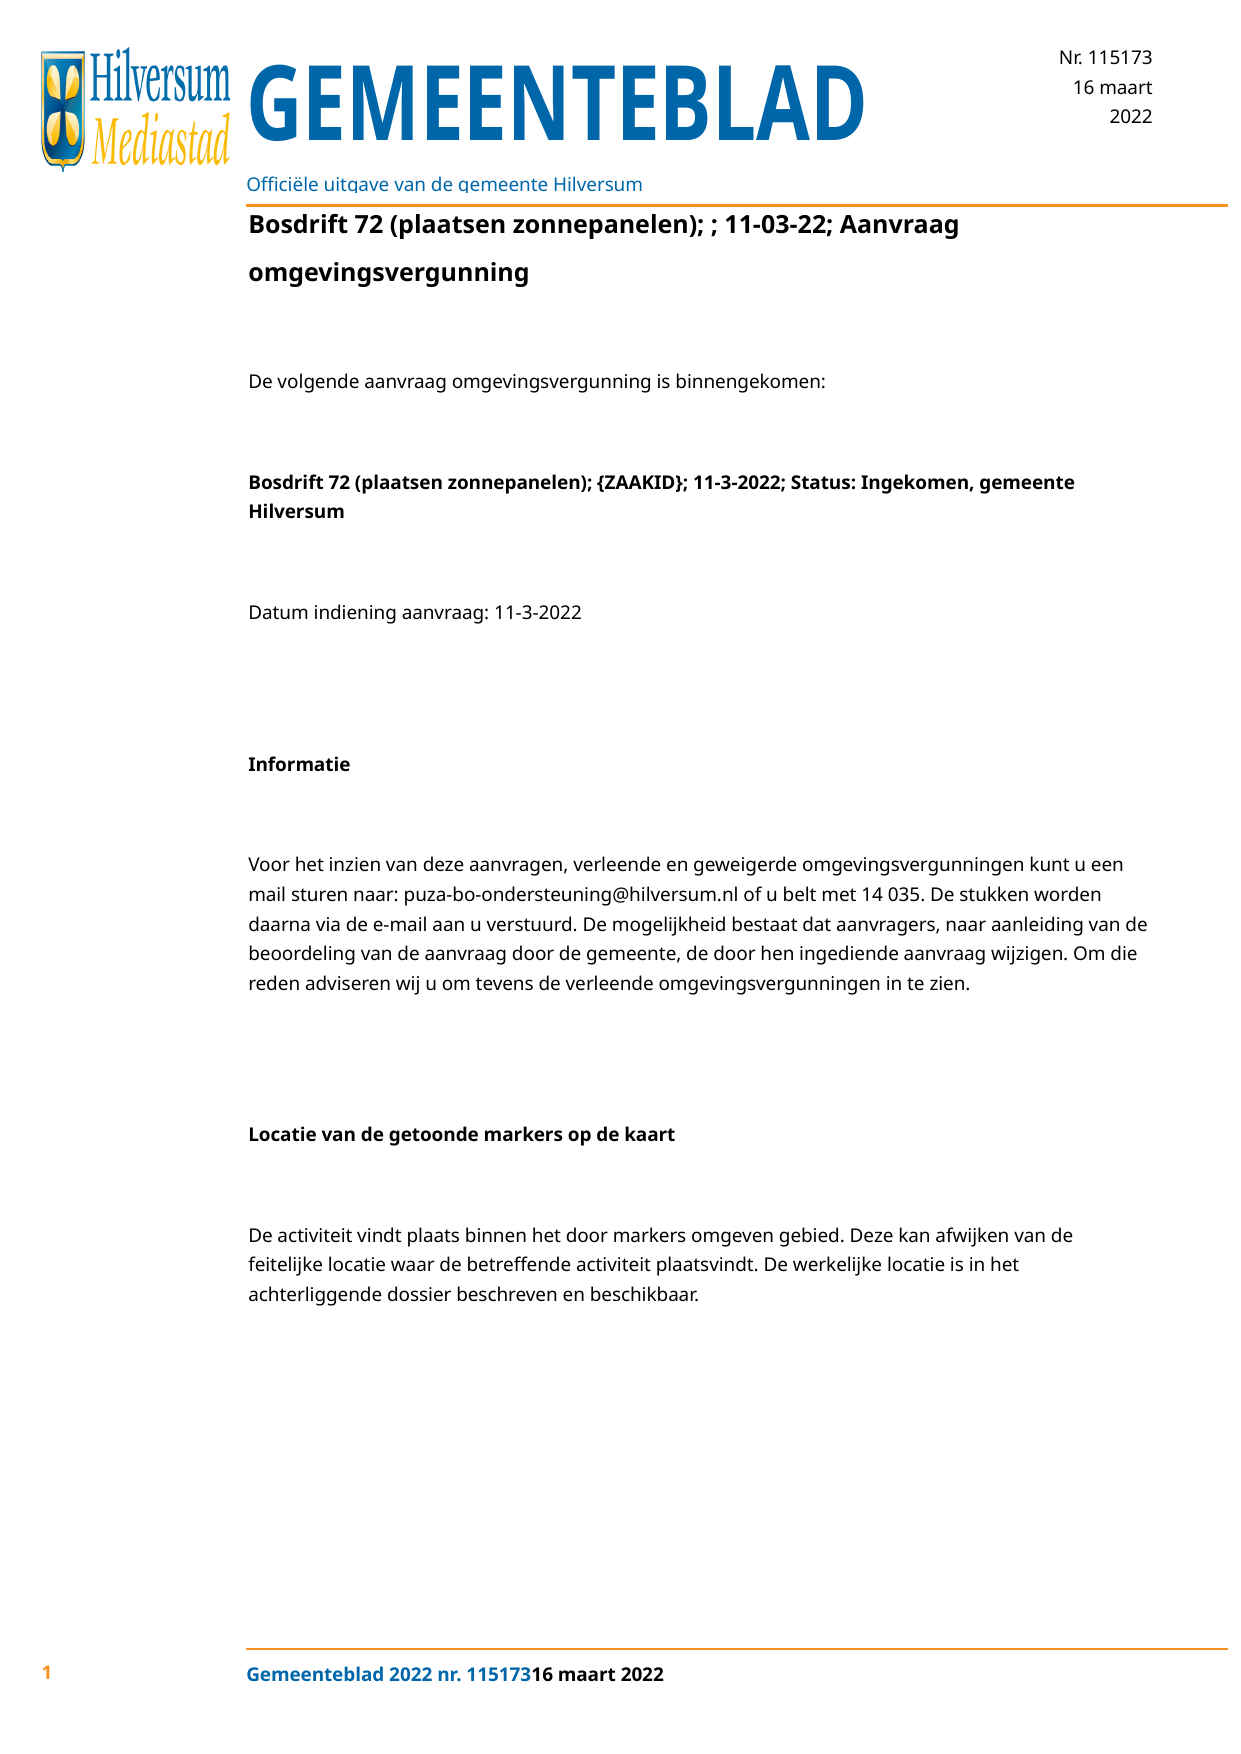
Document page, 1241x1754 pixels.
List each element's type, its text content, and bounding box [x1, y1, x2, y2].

text De activiteit vindt plaats binnen het door markers omgeven gebied. Deze kan afwijken van de feitelijke locatie waar de betreffende activiteit plaatsvindt. De werkelijke locatie is in het achterliggende dossier beschreven en beschikbaar. [248, 1222, 1152, 1307]
text Locatie van de getoonde markers op de kaart [248, 1121, 1152, 1147]
text Bosdrift 72 (plaatsen zonnepanelen); {ZAAKID}; 11-3-2022; Status: Ingekomen, gemeente Hilversum [248, 469, 1152, 524]
text Voor het inzien van deze aanvragen, verleende en geweigerde omgevingsvergunningen kunt u een mail sturen naar: puza-bo-ondersteuning@hilversum.nl of u belt met 14 035. De stukken worden daarna via de e-mail aan u verstuurd. De mogelijkheid bestaat dat aanvragers, naar aanleiding van de beoordeling van de aanvraag door de gemeente, de door hen ingediende aanvraag wijzigen. Om die reden adviseren wij u om tevens de verleende omgevingsvergunningen in te zien. [248, 852, 1152, 996]
picture [41, 47, 231, 172]
text Bosdrift 72 (plaatsen zonnepanelen); ; 11-03-22; Aanvraag omgevingsvergunning [248, 207, 1152, 288]
text Datum indiening aanvraag: 11-3-2022 [248, 599, 1152, 625]
text De volgende aanvraag omgevingsvergunning is binnengekomen: [248, 368, 1152, 394]
text Informatie [248, 751, 1152, 777]
